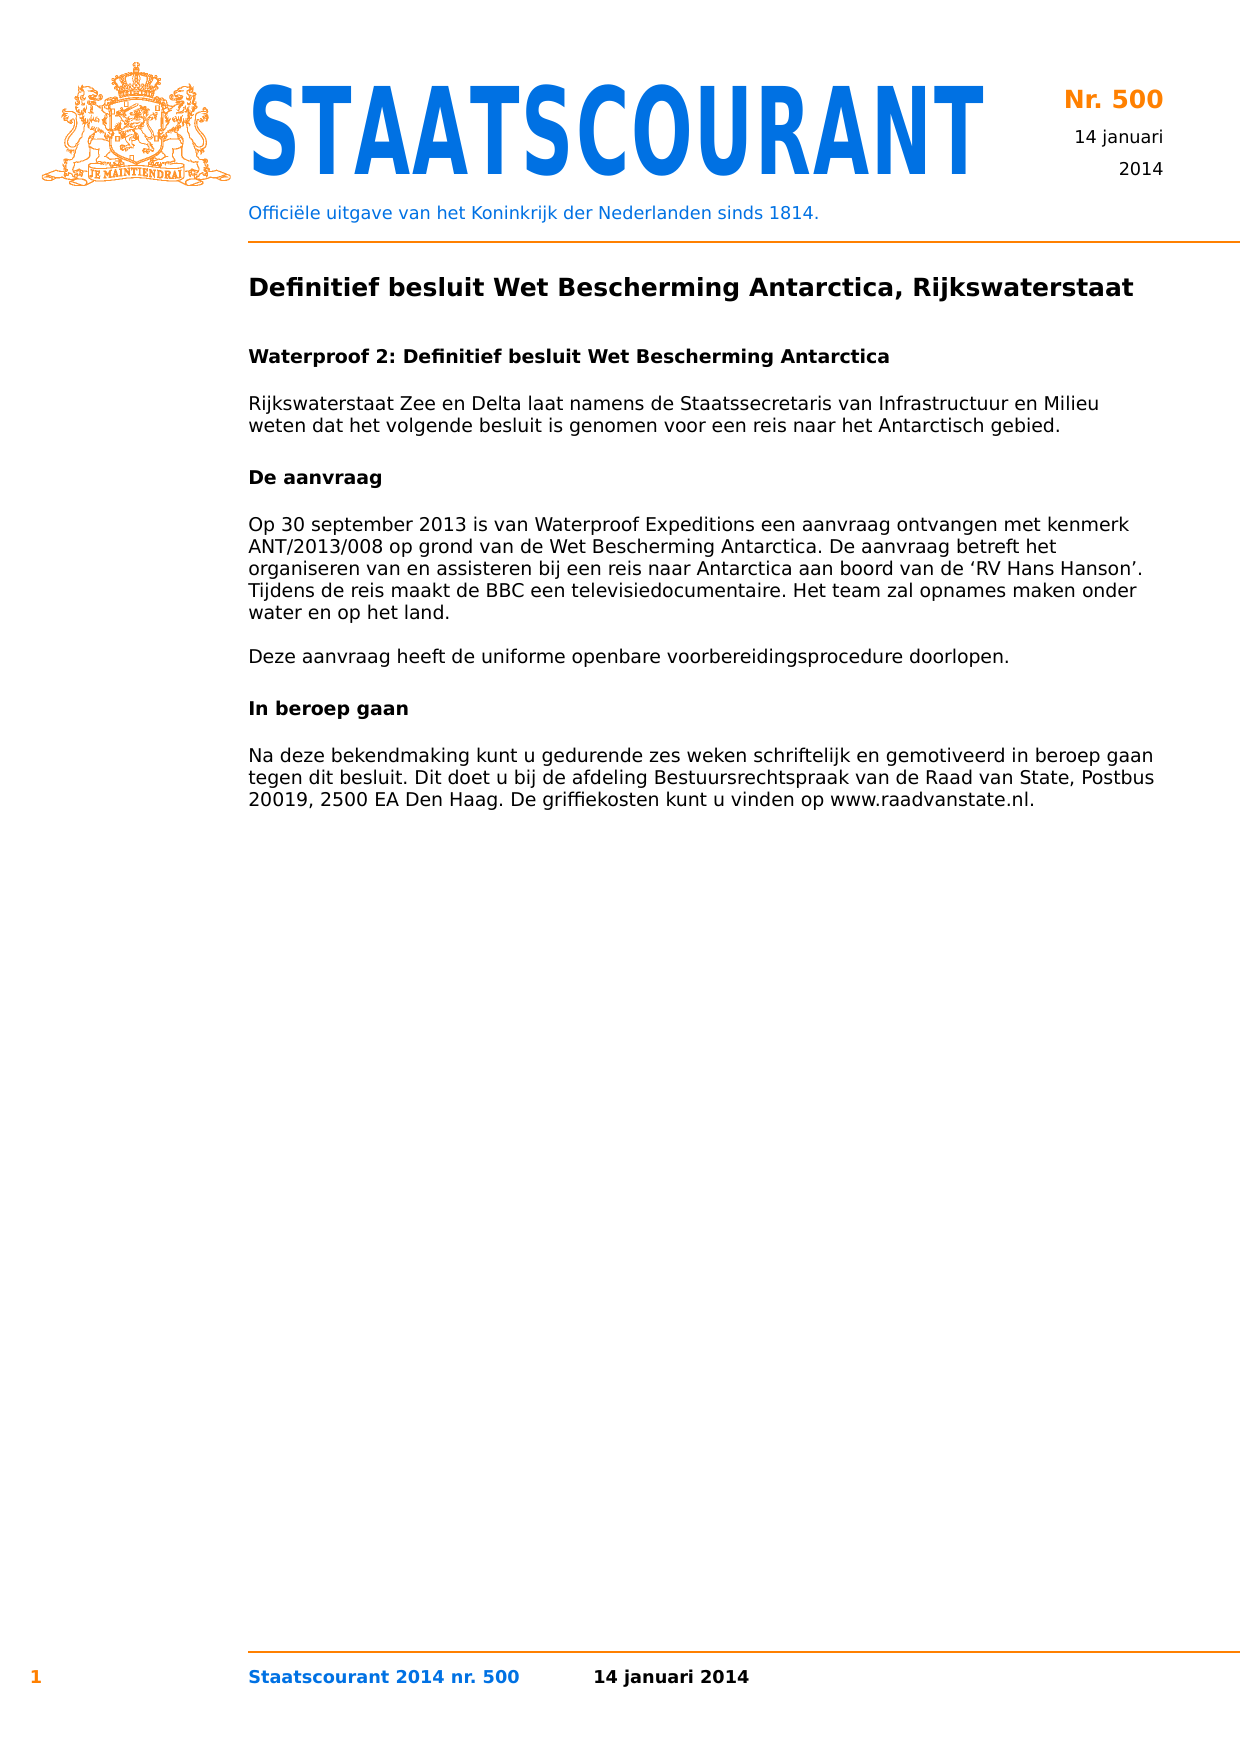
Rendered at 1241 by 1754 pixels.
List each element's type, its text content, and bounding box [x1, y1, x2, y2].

table_header STAATSCOURANT [248, 62, 998, 203]
text Rijkswaterstaat Zee en Delta laat namens de Staatssecretaris van Infrastructuur en Milieu weten dat het volgende besluit is genomen voor een reis naar het Antarctisch gebied. [248, 393, 1163, 437]
table_cell 14 januari [998, 121, 1240, 153]
table_header Nr. 500 [998, 62, 1240, 121]
subtitle Waterproof 2: Definitief besluit Wet Bescherming Antarctica [248, 346, 1163, 368]
table_header [25, 62, 248, 241]
subtitle De aanvraag [248, 467, 1163, 489]
table_cell Officiële uitgave van het Koninkrijk der Nederlanden sinds 1814. [248, 203, 1240, 241]
subtitle Definitief besluit Wet Bescherming Antarctica, Rijkswaterstaat [248, 273, 1163, 302]
table_cell 2014 [998, 153, 1240, 203]
subtitle In beroep gaan [248, 698, 1163, 719]
text Deze aanvraag heeft de uniforme openbare voorbereidingsprocedure doorlopen. [248, 646, 1163, 668]
picture [41, 62, 231, 186]
text Na deze bekendmaking kunt u gedurende zes weken schriftelijk en gemotiveerd in beroep gaan tegen dit besluit. Dit doet u bij de afdeling Bestuursrechtspraak van de Raad van State, Postbus 20019, 2500 EA Den Haag. De griffiekosten kunt u vinden op www.raadvanstate.nl. [248, 744, 1163, 811]
text Op 30 september 2013 is van Waterproof Expeditions een aanvraag ontvangen met kenmerk ANT/2013/008 op grond van de Wet Bescherming Antarctica. De aanvraag betreft het organiseren van en assisteren bij een reis naar Antarctica aan boord van de ‘RV Hans Hanson’. Tijdens de reis maakt de BBC een televisiedocumentaire. Het team zal opnames maken onder water en op het land. [248, 514, 1163, 624]
